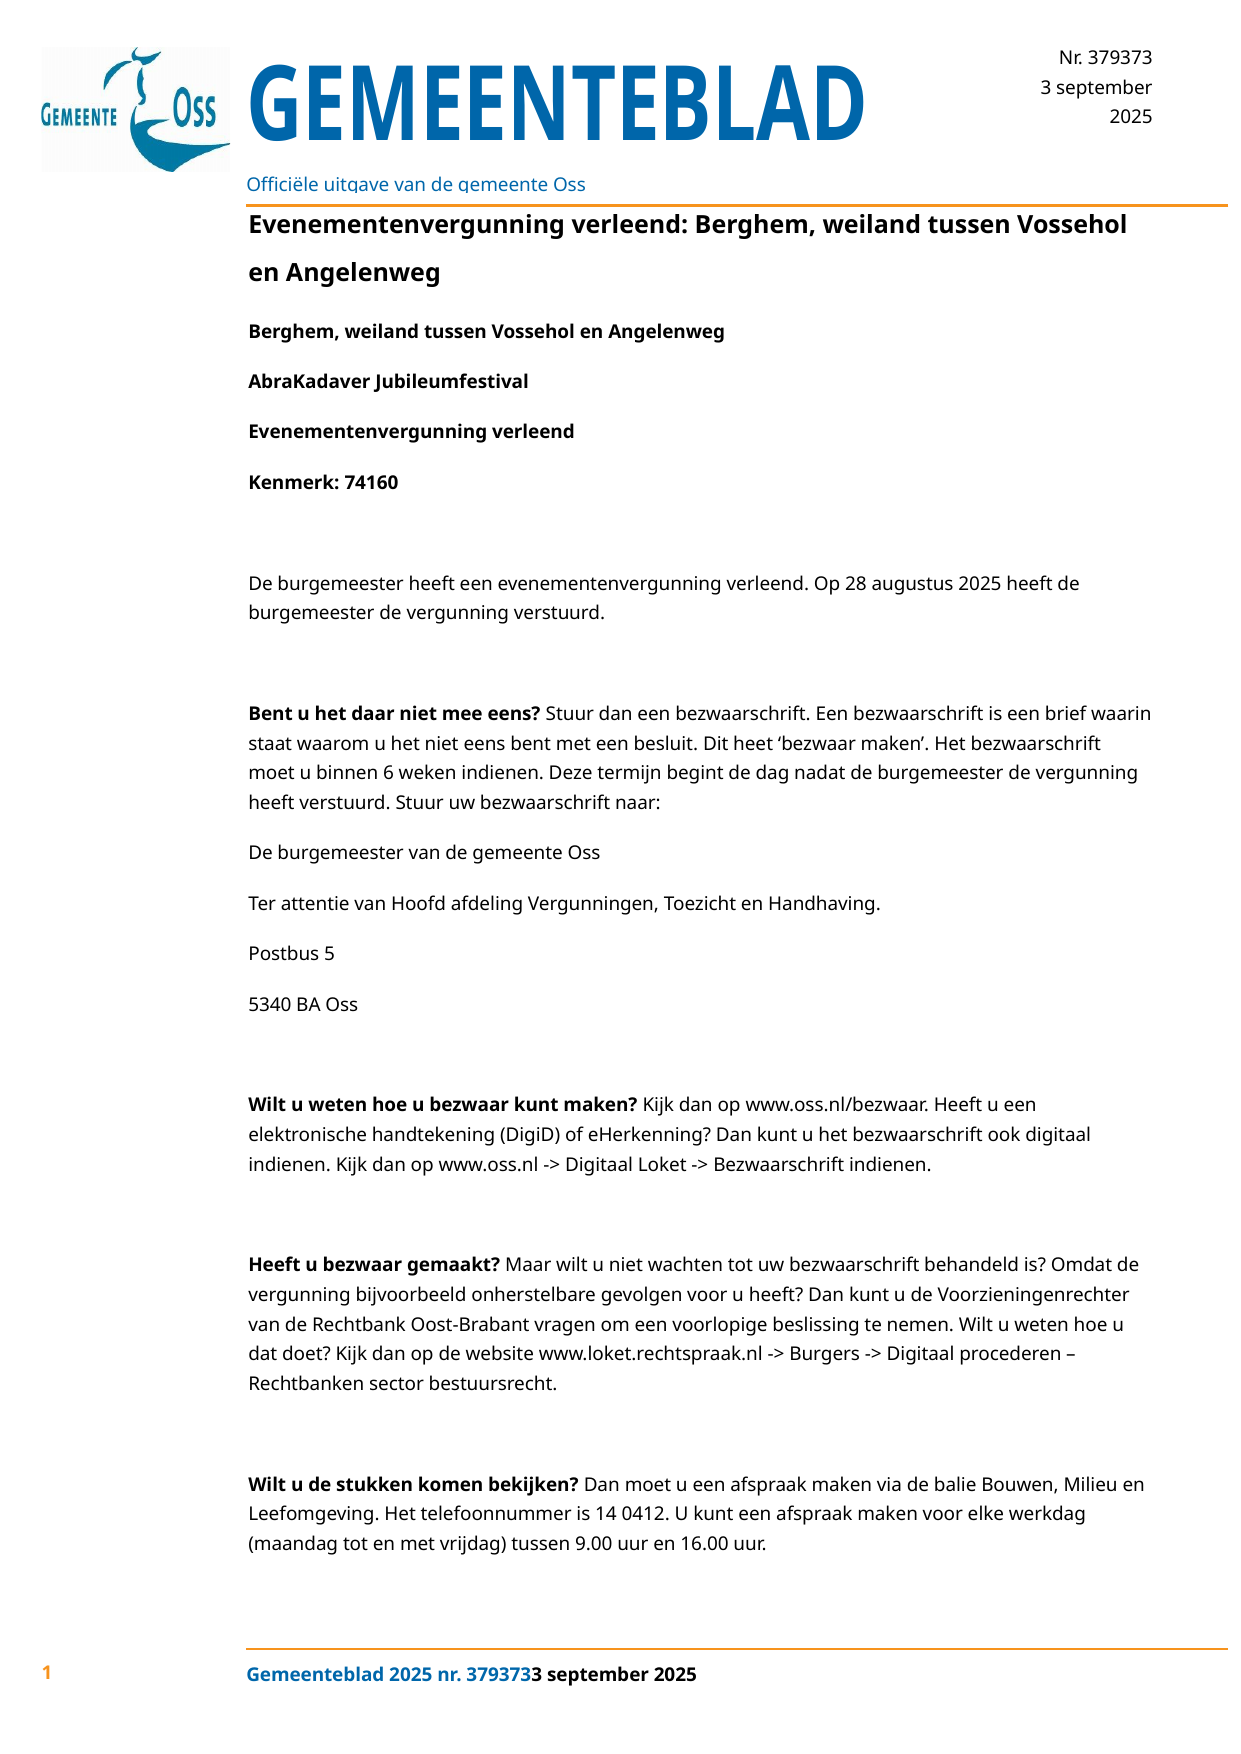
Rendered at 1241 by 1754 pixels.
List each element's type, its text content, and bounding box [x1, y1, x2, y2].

text Heeft u bezwaar gemaakt? Maar wilt u niet wachten tot uw bezwaarschrift behandeld is? Omdat de vergunning bijvoorbeeld onherstelbare gevolgen voor u heeft? Dan kunt u de Voorzieningenrechter van de Rechtbank Oost-Brabant vragen om een voorlopige beslissing te nemen. Wilt u weten hoe u dat doet? Kijk dan op de website www.loket.rechtspraak.nl -> Burgers -> Digitaal procederen – Rechtbanken sector bestuursrecht. [248, 1252, 1152, 1396]
text Bent u het daar niet mee eens? Stuur dan een bezwaarschrift. Een bezwaarschrift is een brief waarin staat waarom u het niet eens bent met een besluit. Dit heet ‘bezwaar maken’. Het bezwaarschrift moet u binnen 6 weken indienen. Deze termijn begint de dag nadat de burgemeester de vergunning heeft verstuurd. Stuur uw bezwaarschrift naar: [248, 700, 1152, 815]
text Postbus 5 [248, 940, 1152, 966]
text Wilt u weten hoe u bezwaar kunt maken? Kijk dan op www.oss.nl/bezwaar. Heeft u een elektronische handtekening (DigiD) of eHerkenning? Dan kunt u het bezwaarschrift ook digitaal indienen. Kijk dan op www.oss.nl -> Digitaal Loket -> Bezwaarschrift indienen. [248, 1092, 1152, 1177]
text Evenementenvergunning verleend: Berghem, weiland tussen Vossehol en Angelenweg [248, 207, 1152, 288]
text Evenementenvergunning verleend [248, 419, 1152, 444]
text Wilt u de stukken komen bekijken? Dan moet u een afspraak maken via de balie Bouwen, Milieu en Leefomgeving. Het telefoonnummer is 14 0412. U kunt een afspraak maken voor elke werkdag (maandag tot en met vrijdag) tussen 9.00 uur en 16.00 uur. [248, 1471, 1152, 1556]
text Kenmerk: 74160 [248, 469, 1152, 495]
text AbraKadaver Jubileumfestival [248, 368, 1152, 394]
text Berghem, weiland tussen Vossehol en Angelenweg [248, 318, 1152, 344]
text Ter attentie van Hoofd afdeling Vergunningen, Toezicht en Handhaving. [248, 890, 1152, 916]
text De burgemeester heeft een evenementenvergunning verleend. Op 28 augustus 2025 heeft de burgemeester de vergunning verstuurd. [248, 570, 1152, 625]
text 5340 BA Oss [248, 991, 1152, 1017]
text De burgemeester van de gemeente Oss [248, 839, 1152, 865]
picture [41, 47, 231, 172]
